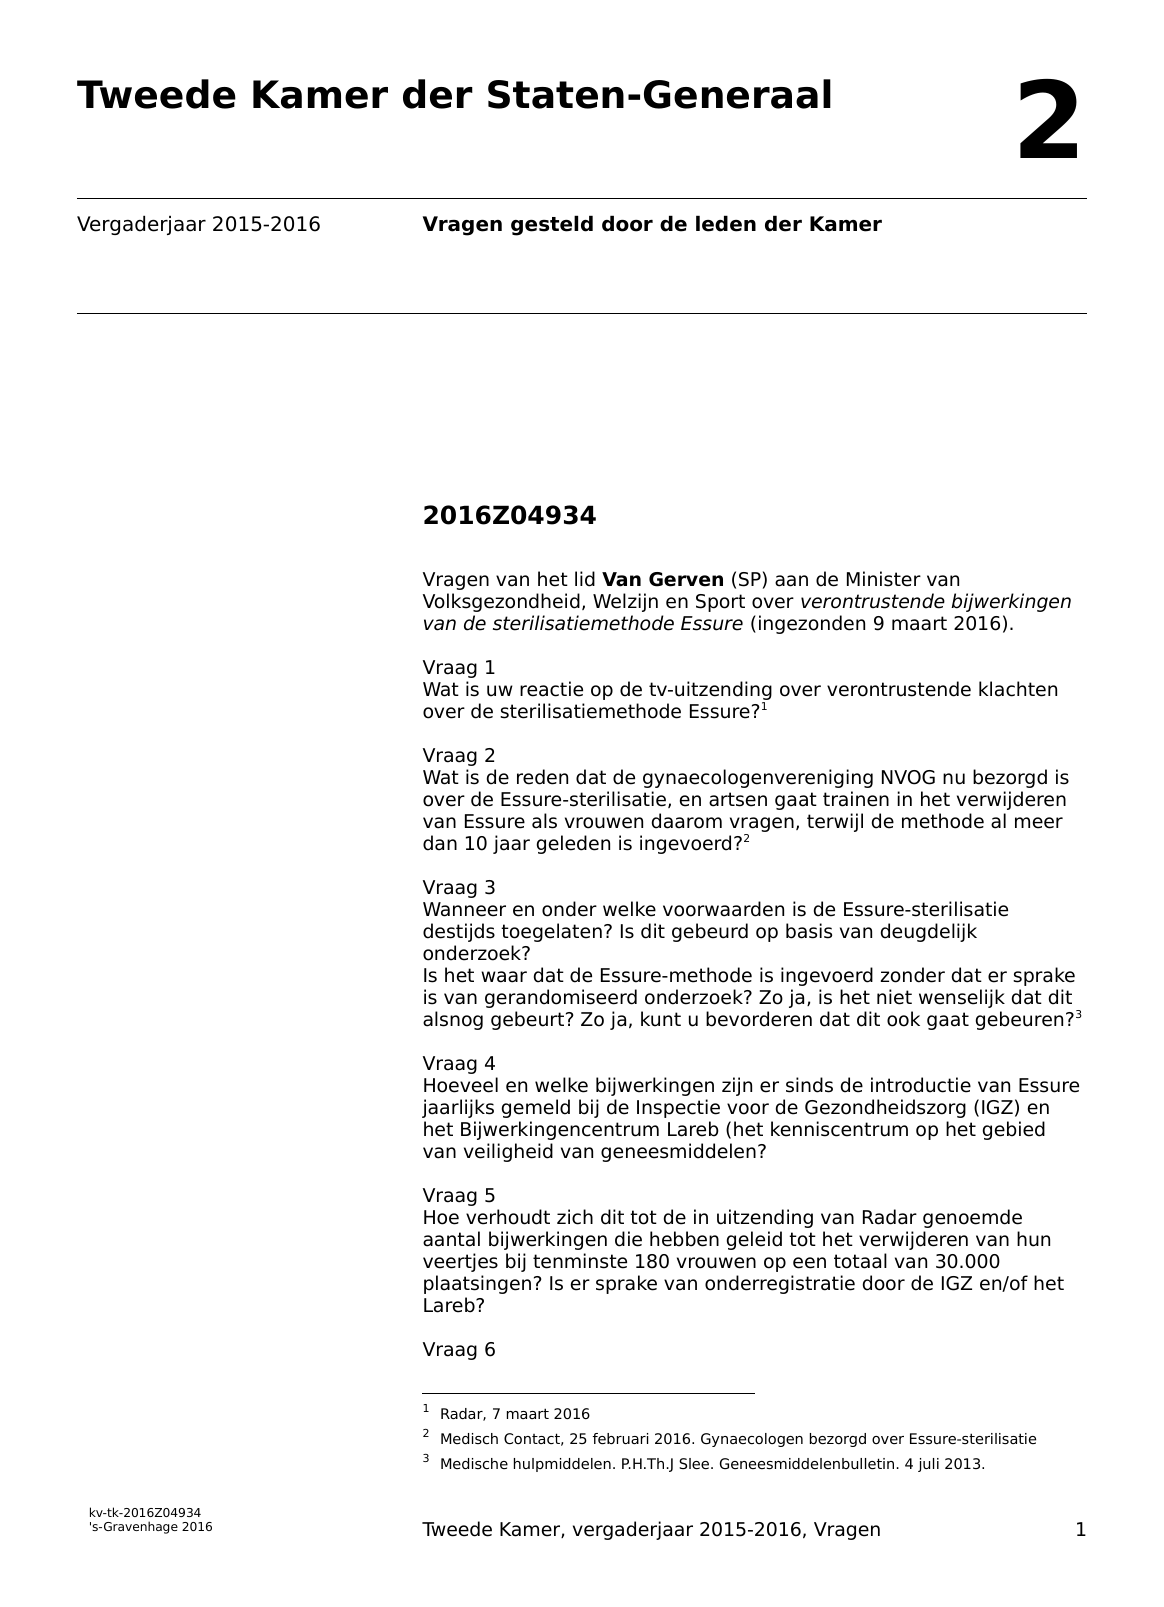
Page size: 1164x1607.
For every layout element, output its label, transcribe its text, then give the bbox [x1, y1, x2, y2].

text Wat is uw reactie op de tv-uitzending over verontrustende klachten over de sterilisatiemethode Essure? [422, 679, 1087, 723]
text Vraag 6 [422, 1339, 1087, 1361]
text Hoeveel en welke bijwerkingen zijn er sinds de introductie van Essure jaarlijks gemeld bij de Inspectie voor de Gezondheidszorg (IGZ) en het Bijwerkingencentrum Lareb (het kenniscentrum op het gebied van veiligheid van geneesmiddelen? [422, 1075, 1087, 1163]
text 's-Gravenhage 2016 [88, 1520, 323, 1534]
text Medisch Contact, 25 februari 2016. Gynaecologen bezorgd over Essure-sterilisatie [422, 1427, 1087, 1449]
text kv-tk-2016Z04934 [88, 1506, 323, 1520]
table_cell Vragen gesteld door de leden der Kamer [422, 199, 1087, 313]
table_header 2 [886, 59, 1087, 198]
table_header Tweede Kamer der Staten-Generaal [77, 59, 886, 198]
text Vraag 5 [422, 1185, 1087, 1207]
text Vragen van het lid Van Gerven (SP) aan de Minister van Volksgezondheid, Welzijn en Sport over verontrustende bijwerkingen van de sterilisatiemethode Essure (ingezonden 9 maart 2016). [422, 569, 1087, 635]
text Vraag 4 [422, 1053, 1087, 1075]
text Medische hulpmiddelen. P.H.Th.J Slee. Geneesmiddelenbulletin. 4 juli 2013. [422, 1452, 1087, 1474]
text Wanneer en onder welke voorwaarden is de Essure-sterilisatie destijds toegelaten? Is dit gebeurd op basis van deugdelijk onderzoek? [422, 899, 1087, 965]
text Radar, 7 maart 2016 [422, 1402, 1087, 1424]
text Is het waar dat de Essure-methode is ingevoerd zonder dat er sprake is van gerandomiseerd onderzoek? Zo ja, is het niet wenselijk dat dit alsnog gebeurt? Zo ja, kunt u bevorderen dat dit ook gaat gebeuren? [422, 965, 1087, 1031]
text Vraag 3 [422, 877, 1087, 899]
text 2016Z04934 [422, 501, 1087, 531]
text Vraag 1 [422, 657, 1087, 679]
text Vraag 2 [422, 745, 1087, 767]
table_cell Vergaderjaar 2015-2016 [77, 199, 422, 313]
text Hoe verhoudt zich dit tot de in uitzending van Radar genoemde aantal bijwerkingen die hebben geleid tot het verwijderen van hun veertjes bij tenminste 180 vrouwen op een totaal van 30.000 plaatsingen? Is er sprake van onderregistratie door de IGZ en/of het Lareb? [422, 1207, 1087, 1317]
text Wat is de reden dat de gynaecologenvereniging NVOG nu bezorgd is over de Essure-sterilisatie, en artsen gaat trainen in het verwijderen van Essure als vrouwen daarom vragen, terwijl de methode al meer dan 10 jaar geleden is ingevoerd? [422, 767, 1087, 855]
